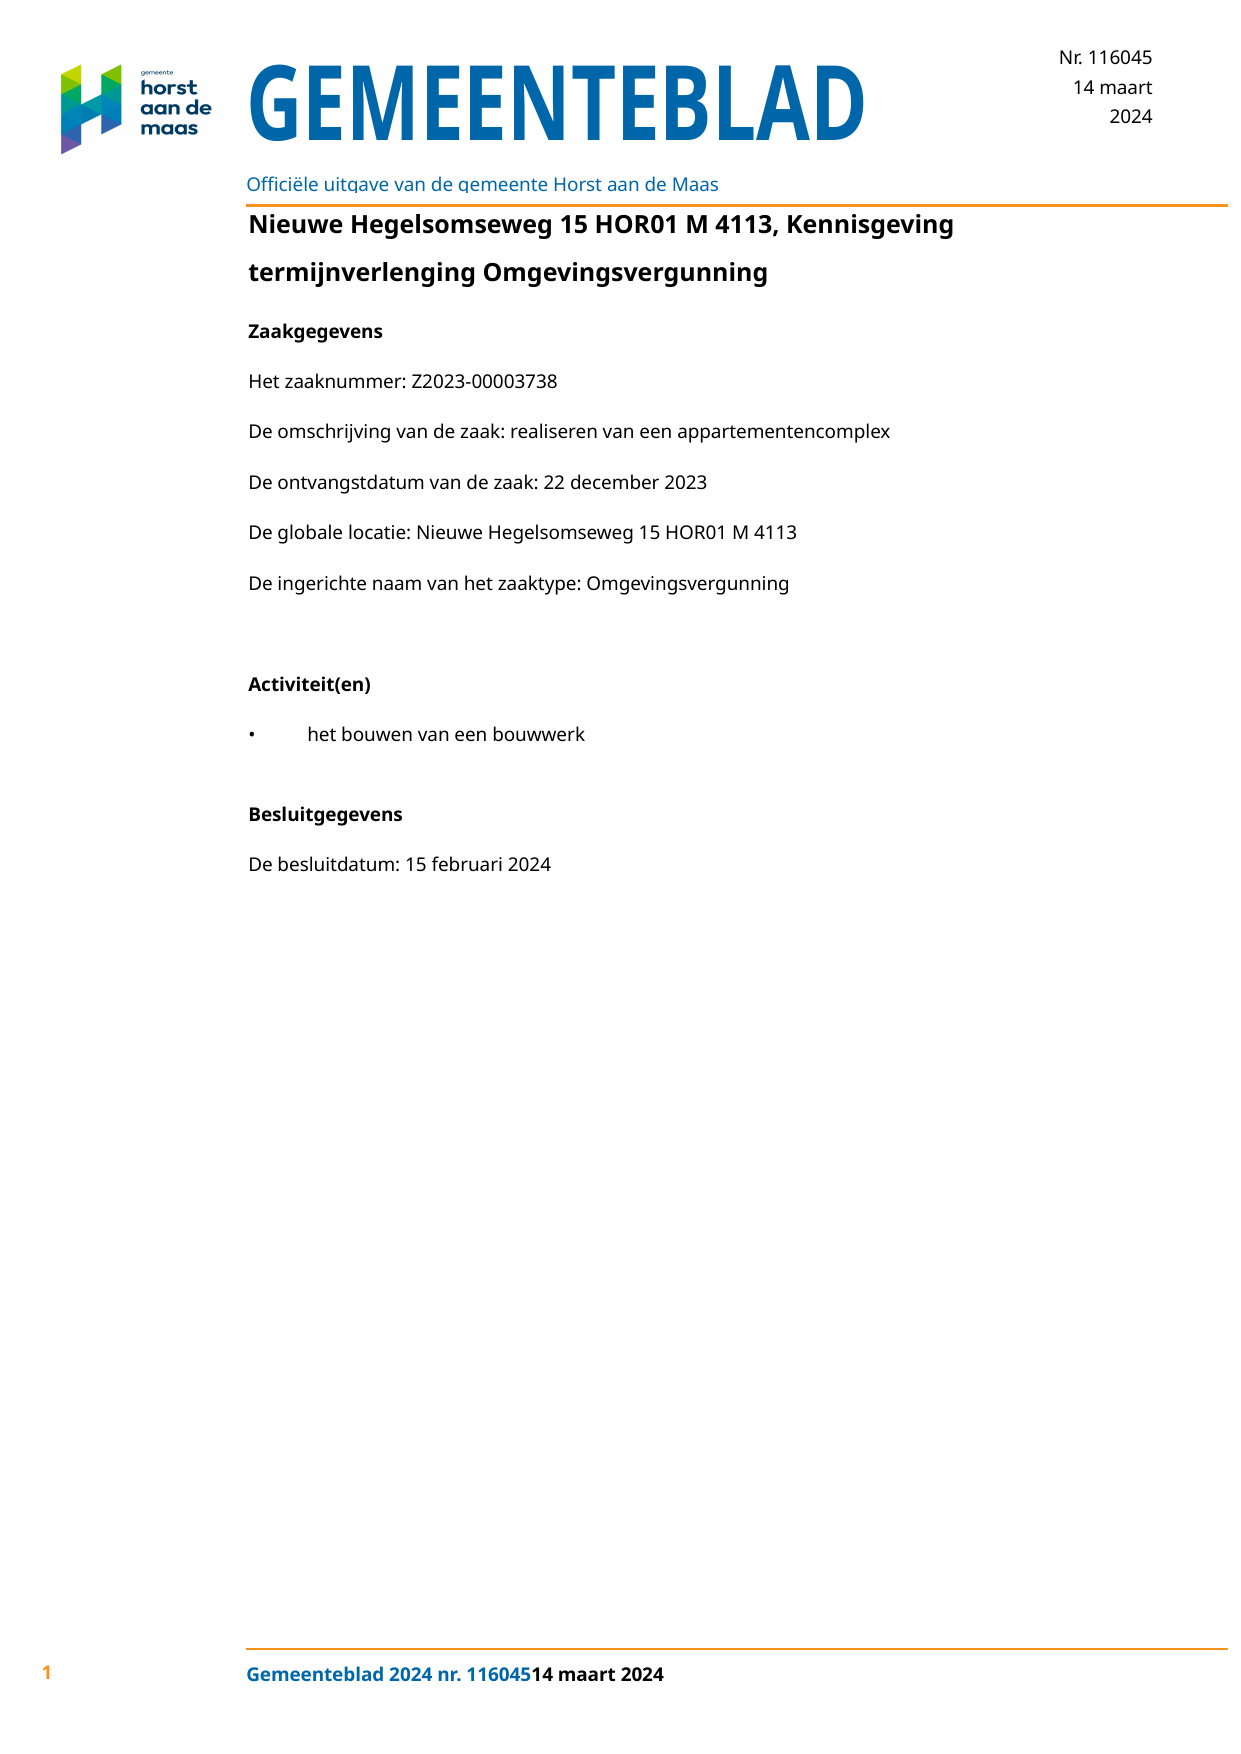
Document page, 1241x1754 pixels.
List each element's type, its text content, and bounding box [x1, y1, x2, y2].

text Nieuwe Hegelsomseweg 15 HOR01 M 4113, Kennisgeving termijnverlenging Omgevingsvergunning [248, 207, 1152, 288]
text Zaakgegevens [248, 318, 1152, 344]
text Activiteit(en) [248, 671, 1152, 697]
text Het zaaknummer: Z2023-00003738 [248, 368, 1152, 394]
text De ontvangstdatum van de zaak: 22 december 2023 [248, 469, 1152, 495]
text Besluitgegevens [248, 801, 1152, 827]
text De globale locatie: Nieuwe Hegelsomseweg 15 HOR01 M 4113 [248, 519, 1152, 545]
list het bouwen van een bouwwerk [248, 721, 1152, 747]
picture [41, 47, 231, 172]
text De ingerichte naam van het zaaktype: Omgevingsvergunning [248, 570, 1152, 596]
text De omschrijving van de zaak: realiseren van een appartementencomplex [248, 419, 1152, 444]
text De besluitdatum: 15 februari 2024 [248, 852, 1152, 877]
